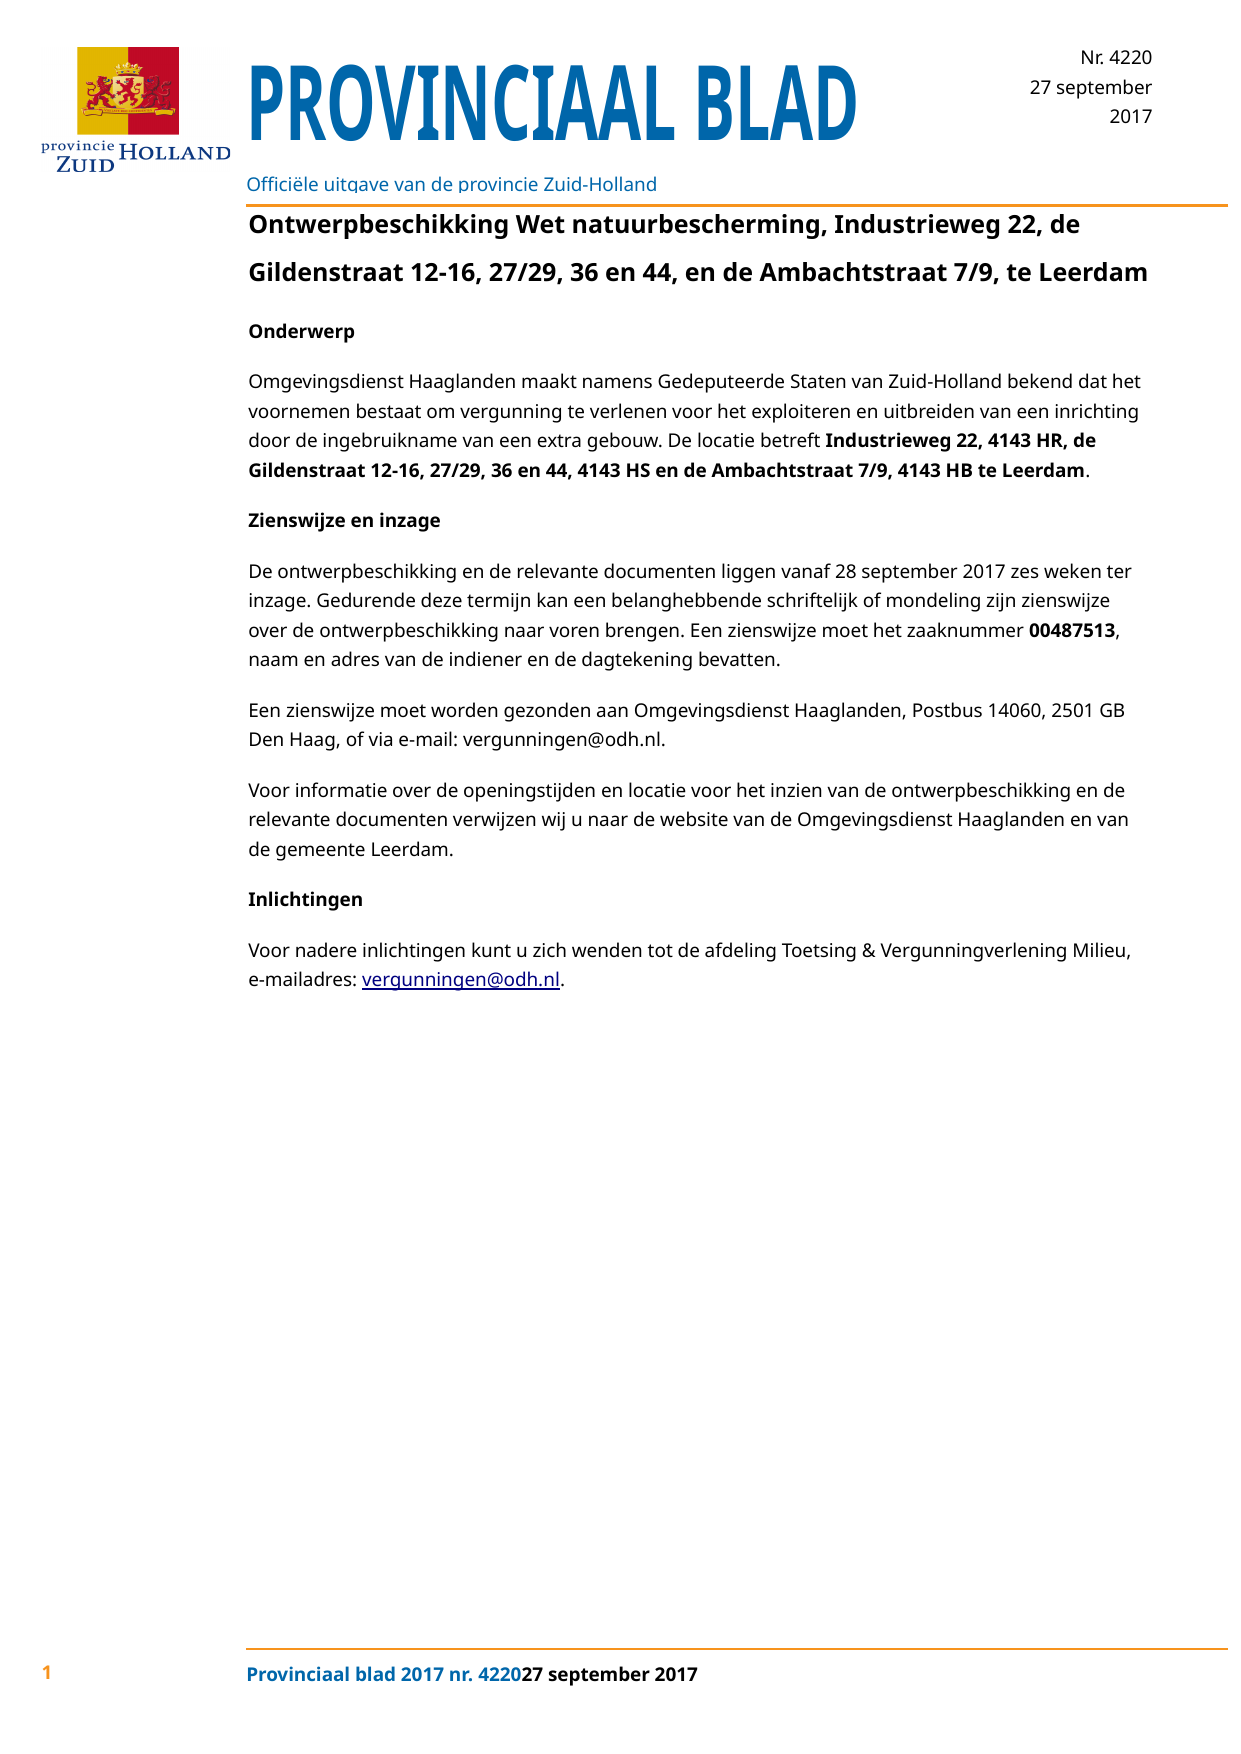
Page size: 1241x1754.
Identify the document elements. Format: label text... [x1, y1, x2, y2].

picture [41, 47, 231, 172]
text Inlichtingen [248, 887, 1152, 912]
text Zienswijze en inzage [248, 507, 1152, 533]
text Omgevingsdienst Haaglanden maakt namens Gedeputeerde Staten van Zuid-Holland bekend dat het voornemen bestaat om vergunning te verlenen voor het exploiteren en uitbreiden van een inrichting door de ingebruikname van een extra gebouw. De locatie betreft Industrieweg 22, 4143 HR, de Gildenstraat 12-16, 27/29, 36 en 44, 4143 HS en de Ambachtstraat 7/9, 4143 HB te Leerdam. [248, 368, 1152, 483]
text De ontwerpbeschikking en de relevante documenten liggen vanaf 28 september 2017 zes weken ter inzage. Gedurende deze termijn kan een belanghebbende schriftelijk of mondeling zijn zienswijze over de ontwerpbeschikking naar voren brengen. Een zienswijze moet het zaaknummer 00487513, naam en adres van de indiener en de dagtekening bevatten. [248, 558, 1152, 672]
text Ontwerpbeschikking Wet natuurbescherming, Industrieweg 22, de Gildenstraat 12-16, 27/29, 36 en 44, en de Ambachtstraat 7/9, te Leerdam [248, 207, 1152, 288]
text Onderwerp [248, 318, 1152, 344]
text Voor informatie over de openingstijden en locatie voor het inzien van de ontwerpbeschikking en de relevante documenten verwijzen wij u naar de website van de Omgevingsdienst Haaglanden en van de gemeente Leerdam. [248, 777, 1152, 862]
text Voor nadere inlichtingen kunt u zich wenden tot de afdeling Toetsing & Vergunningverlening Milieu, e-mailadres: vergunningen@odh.nl. [248, 937, 1152, 992]
text Een zienswijze moet worden gezonden aan Omgevingsdienst Haaglanden, Postbus 14060, 2501 GB Den Haag, of via e-mail: vergunningen@odh.nl. [248, 697, 1152, 752]
